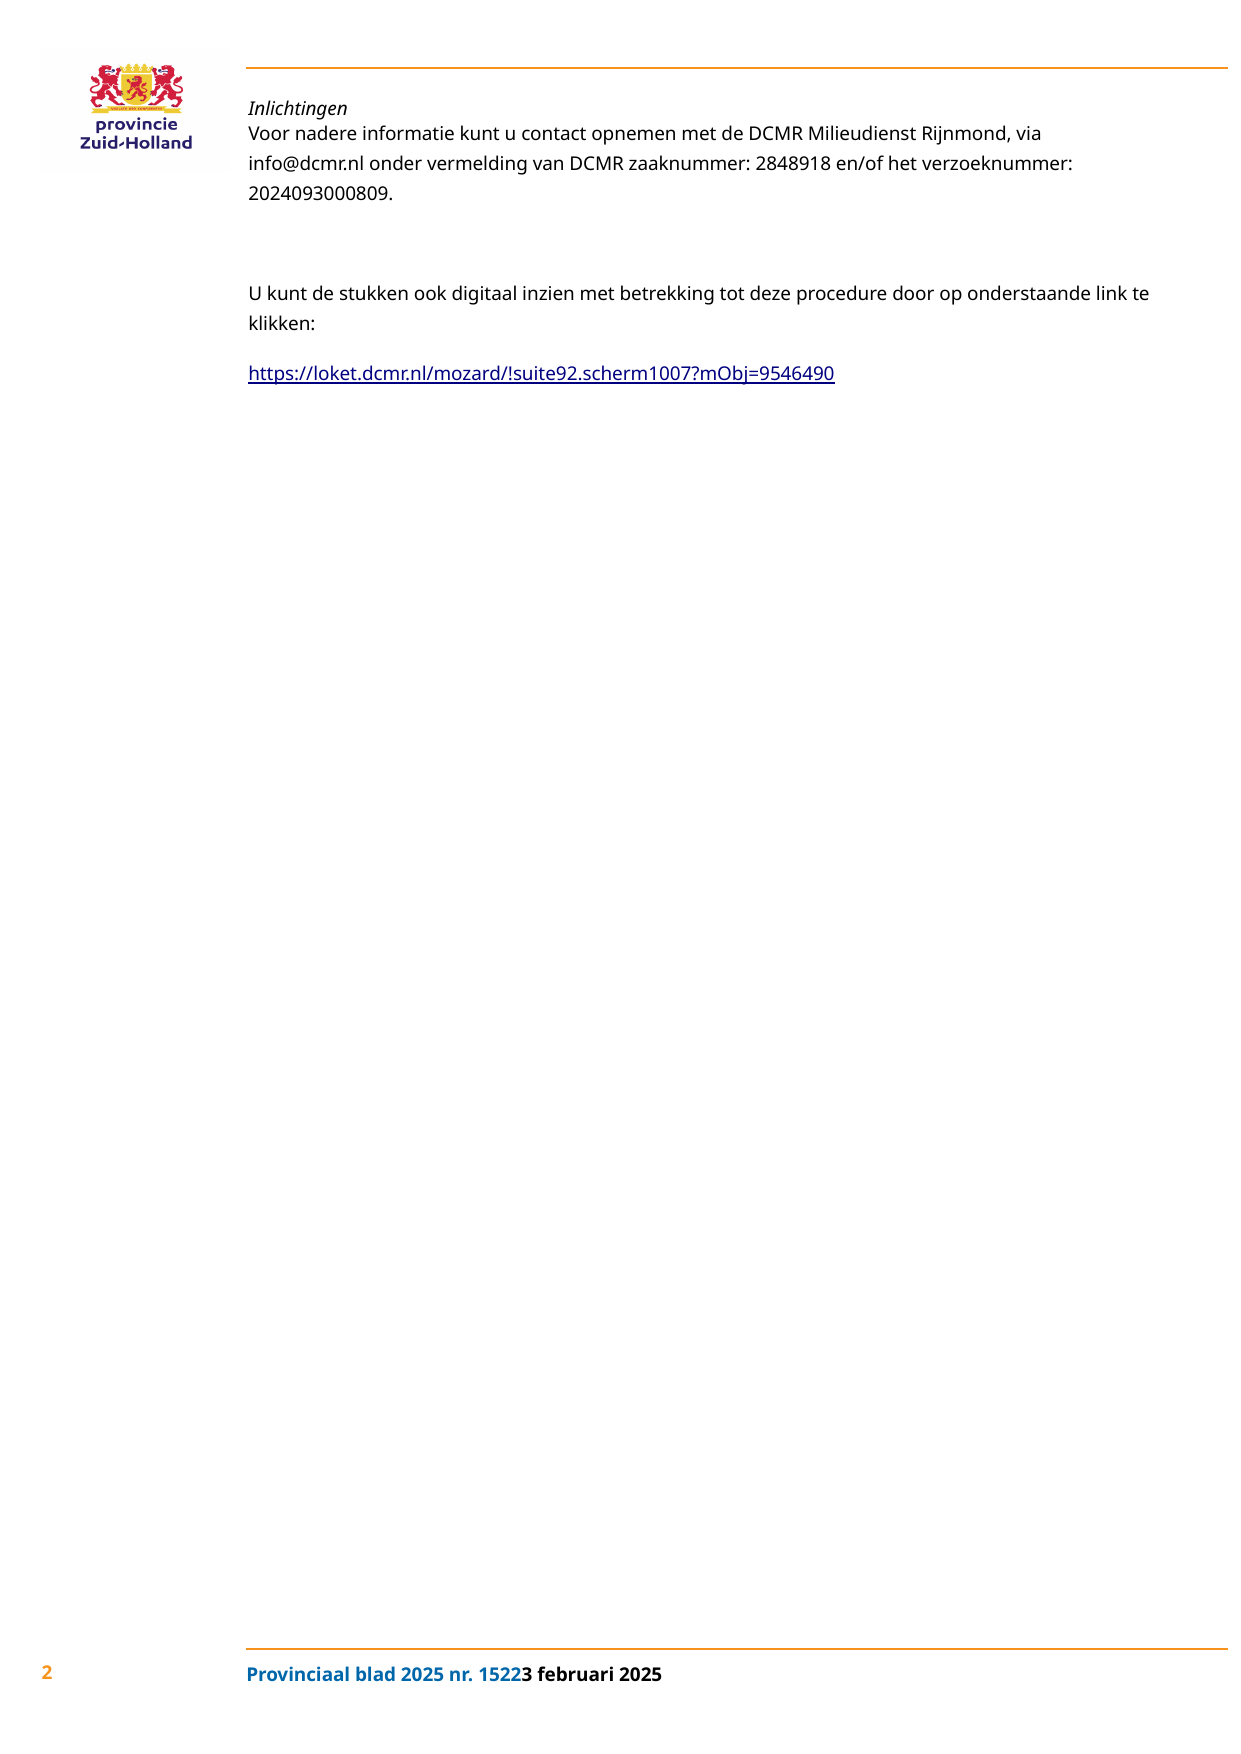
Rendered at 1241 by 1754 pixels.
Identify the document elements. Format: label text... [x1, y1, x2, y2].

text Inlichtingen [248, 95, 1152, 121]
picture [41, 47, 231, 172]
text U kunt de stukken ook digitaal inzien met betrekking tot deze procedure door op onderstaande link te klikken: [248, 281, 1152, 336]
text Voor nadere informatie kunt u contact opnemen met de DCMR Milieudienst Rijnmond, via info@dcmr.nl onder vermelding van DCMR zaaknummer: 2848918 en/of het verzoeknummer: 2024093000809. [248, 121, 1152, 205]
text https://loket.dcmr.nl/mozard/!suite92.scherm1007?mObj=9546490 [248, 361, 1152, 386]
